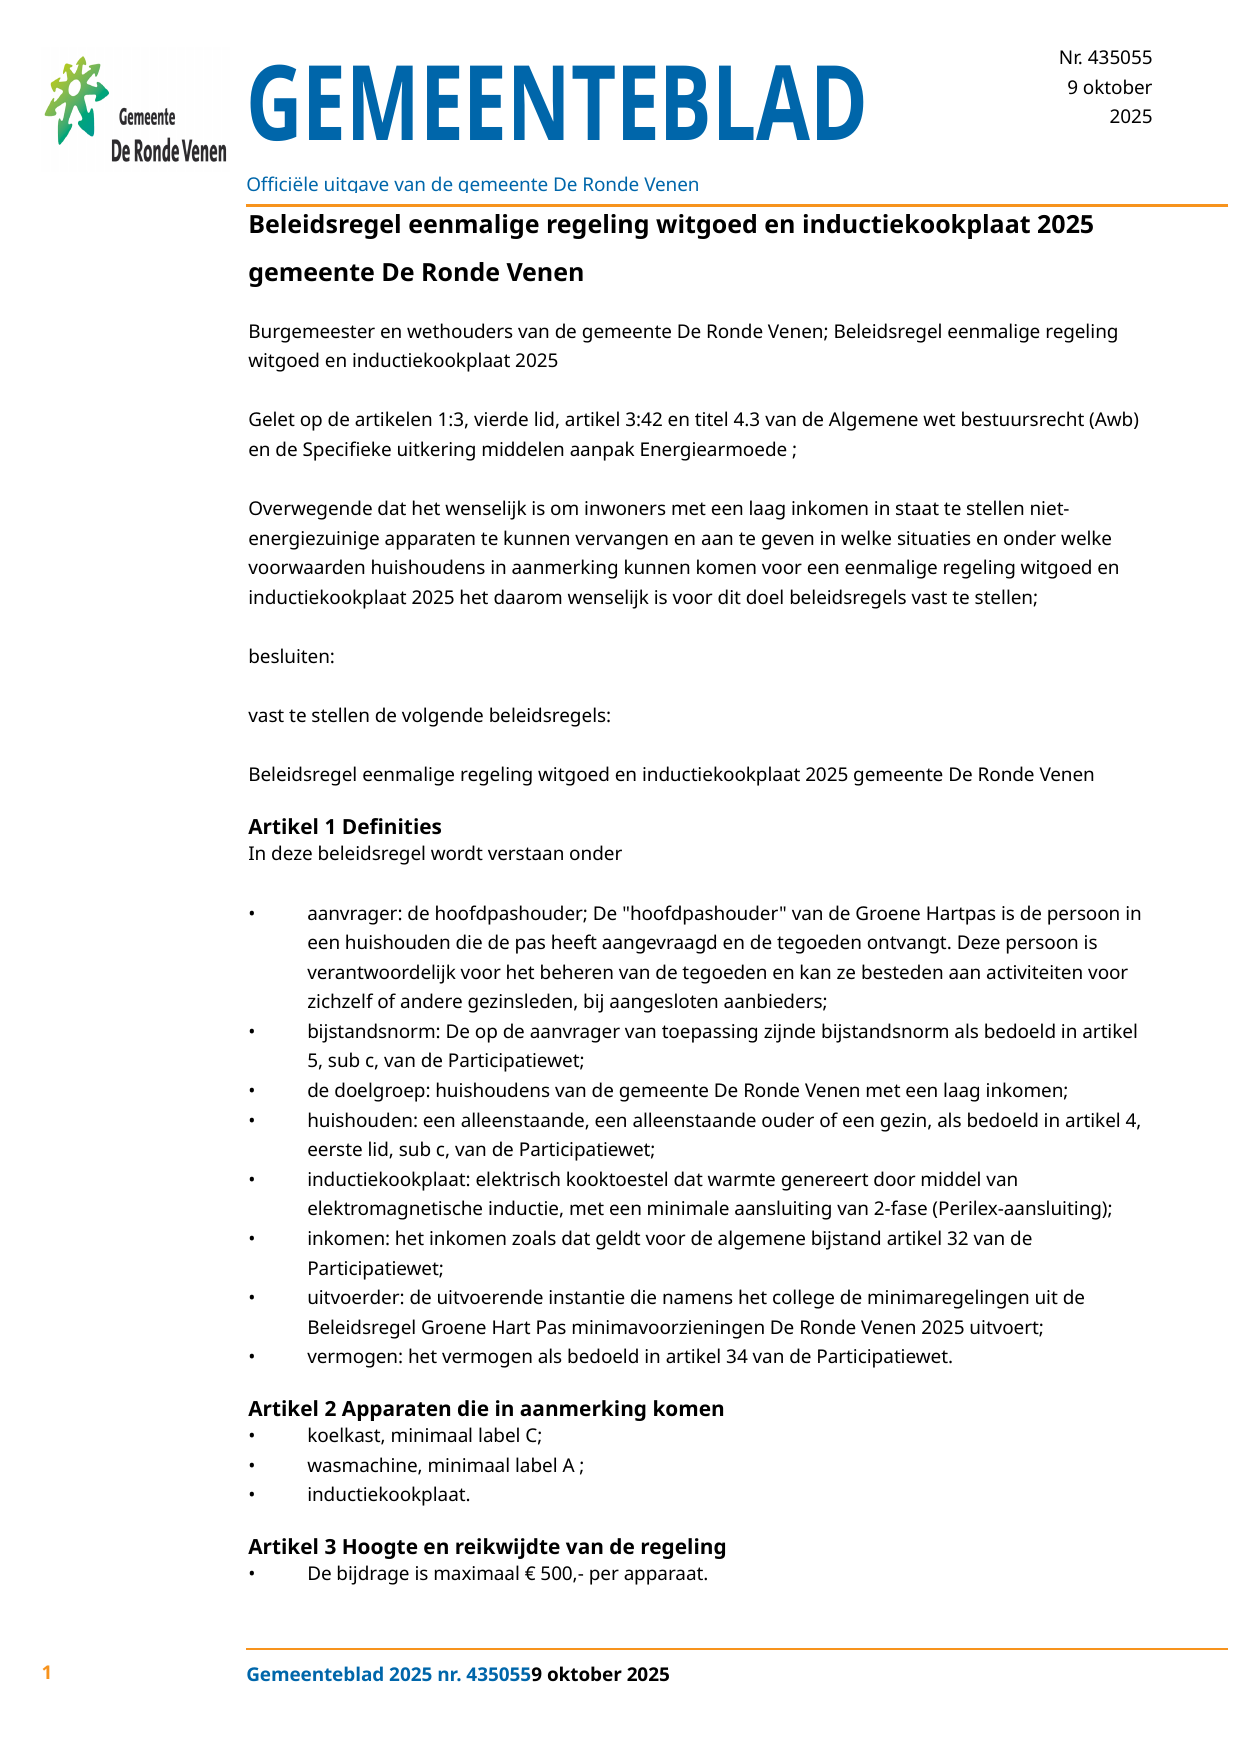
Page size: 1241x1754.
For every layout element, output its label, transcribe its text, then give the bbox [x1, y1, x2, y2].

list wasmachine, minimaal label A ; [248, 1452, 1152, 1478]
text besluiten: [248, 643, 1152, 669]
list aanvrager: de hoofdpashouder; De "hoofdpashouder" van de Groene Hartpas is de persoon in een huishouden die de pas heeft aangevraagd en de tegoeden ontvangt. Deze persoon is verantwoordelijk voor het beheren van de tegoeden en kan ze besteden aan activiteiten voor zichzelf of andere gezinsleden, bij aangesloten aanbieders; [248, 900, 1152, 1014]
text Artikel 1 Definities [248, 812, 1152, 841]
list koelkast, minimaal label C; [248, 1422, 1152, 1448]
list De bijdrage is maximaal € 500,- per apparaat. [248, 1560, 1152, 1586]
text Artikel 2 Apparaten die in aanmerking komen [248, 1394, 1152, 1422]
list huishouden: een alleenstaande, een alleenstaande ouder of een gezin, als bedoeld in artikel 4, eerste lid, sub c, van de Participatiewet; [248, 1107, 1152, 1162]
list uitvoerder: de uitvoerende instantie die namens het college de minimaregelingen uit de Beleidsregel Groene Hart Pas minimavoorzieningen De Ronde Venen 2025 uitvoert; [248, 1284, 1152, 1339]
text Gelet op de artikelen 1:3, vierde lid, artikel 3:42 en titel 4.3 van de Algemene wet bestuursrecht (Awb) en de Specifieke uitkering middelen aanpak Energiearmoede ; [248, 407, 1152, 462]
text vast te stellen de volgende beleidsregels: [248, 702, 1152, 728]
list vermogen: het vermogen als bedoeld in artikel 34 van de Participatiewet. [248, 1343, 1152, 1369]
text Artikel 3 Hoogte en reikwijdte van de regeling [248, 1532, 1152, 1560]
picture [41, 47, 231, 172]
list de doelgroep: huishoudens van de gemeente De Ronde Venen met een laag inkomen; [248, 1077, 1152, 1103]
text Burgemeester en wethouders van de gemeente De Ronde Venen; Beleidsregel eenmalige regeling witgoed en inductiekookplaat 2025 [248, 318, 1152, 373]
text Overwegende dat het wenselijk is om inwoners met een laag inkomen in staat te stellen niet-energiezuinige apparaten te kunnen vervangen en aan te geven in welke situaties en onder welke voorwaarden huishoudens in aanmerking kunnen komen voor een eenmalige regeling witgoed en inductiekookplaat 2025 het daarom wenselijk is voor dit doel beleidsregels vast te stellen; [248, 495, 1152, 610]
list bijstandsnorm: De op de aanvrager van toepassing zijnde bijstandsnorm als bedoeld in artikel 5, sub c, van de Participatiewet; [248, 1018, 1152, 1073]
list inductiekookplaat: elektrisch kooktoestel dat warmte genereert door middel van elektromagnetische inductie, met een minimale aansluiting van 2-fase (Perilex-aansluiting); [248, 1166, 1152, 1221]
text Beleidsregel eenmalige regeling witgoed en inductiekookplaat 2025 gemeente De Ronde Venen [248, 762, 1152, 787]
text In deze beleidsregel wordt verstaan onder [248, 841, 1152, 866]
list inkomen: het inkomen zoals dat geldt voor de algemene bijstand artikel 32 van de Participatiewet; [248, 1225, 1152, 1280]
text Beleidsregel eenmalige regeling witgoed en inductiekookplaat 2025 gemeente De Ronde Venen [248, 207, 1152, 288]
list inductiekookplaat. [248, 1481, 1152, 1507]
